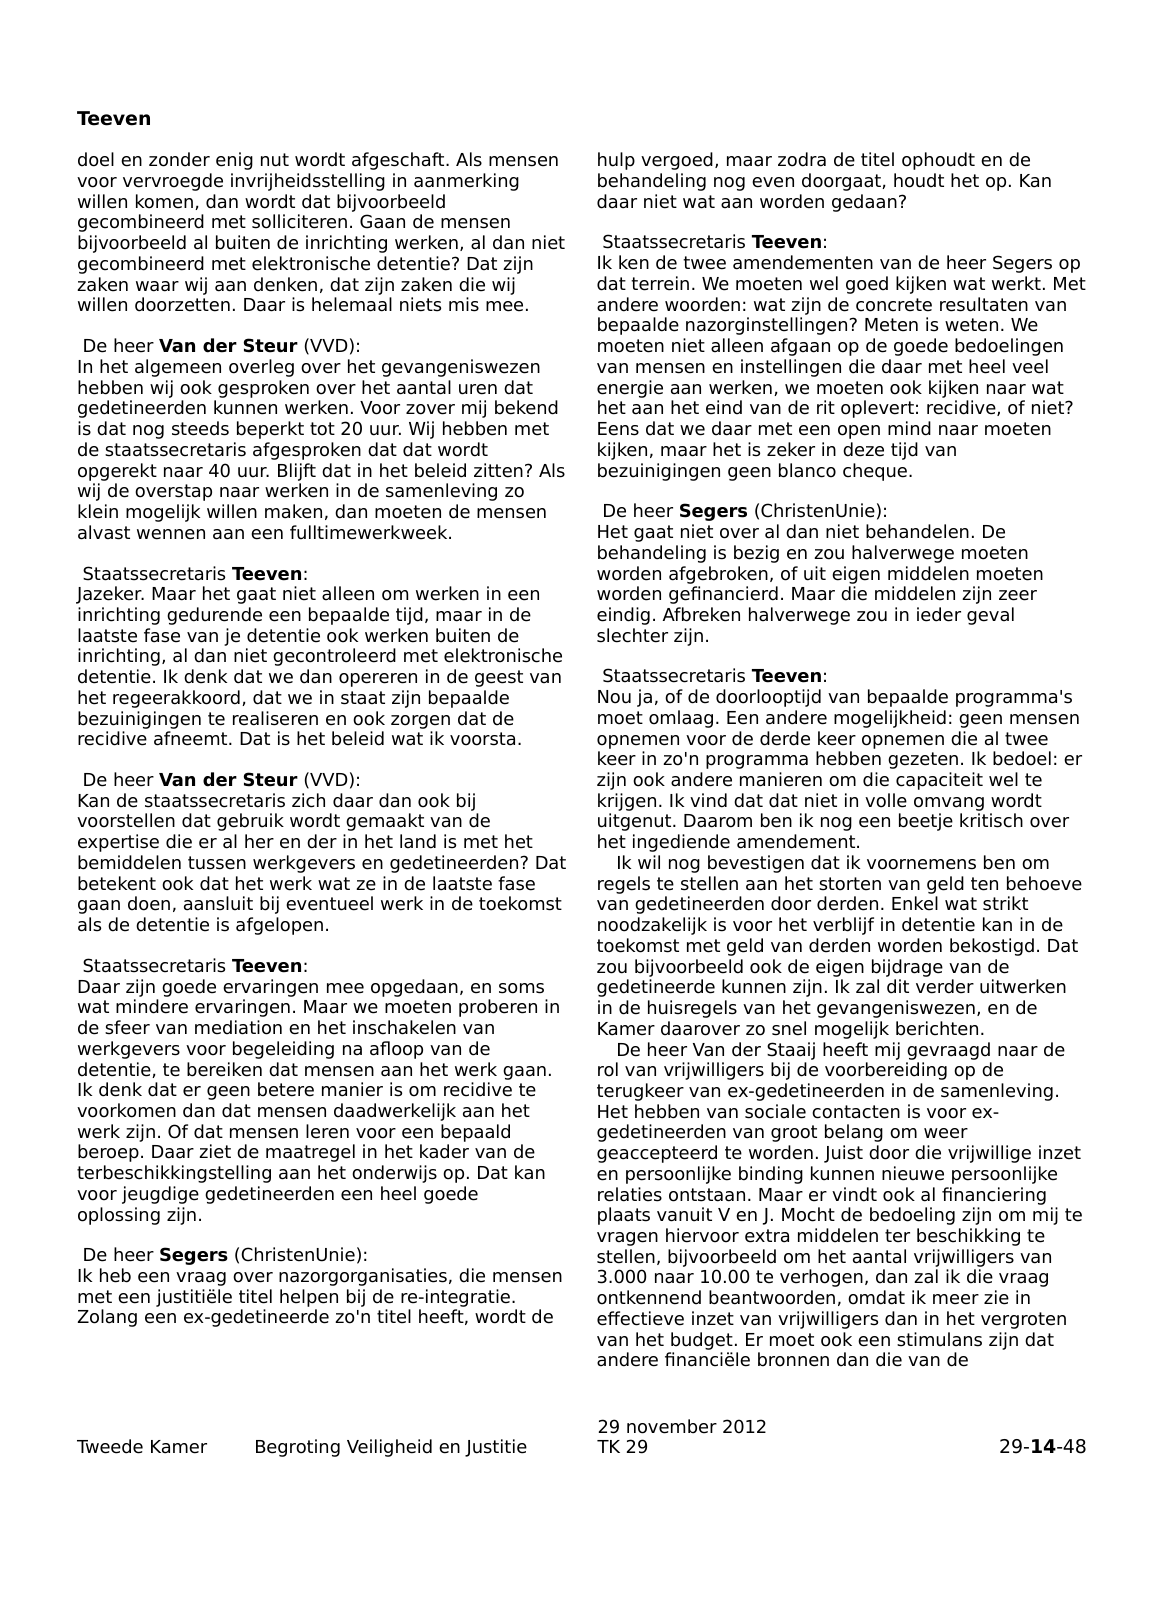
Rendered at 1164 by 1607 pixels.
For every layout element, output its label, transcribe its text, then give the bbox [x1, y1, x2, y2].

text Staatssecretaris Teeven: [596, 232, 1087, 253]
text De heer Van der Staaij heeft mij gevraagd naar de rol van vrijwilligers bij de voorbereiding op de terugkeer van ex-gedetineerden in de samenleving. Het hebben van sociale contacten is voor ex-gedetineerden van groot belang om weer geaccepteerd te worden. Juist door die vrijwillige inzet en persoonlijke binding kunnen nieuwe persoonlijke relaties ontstaan. Maar er vindt ook al financiering plaats vanuit V en J. Mocht de bedoeling zijn om mij te vragen hiervoor extra middelen ter beschikking te stellen, bijvoorbeeld om het aantal vrijwilligers van 3.000 naar 10.00 te verhogen, dan zal ik die vraag ontkennend beantwoorden, omdat ik meer zie in effectieve inzet van vrijwilligers dan in het vergroten van het budget. Er moet ook een stimulans zijn dat andere financiële bronnen dan die van de [596, 1039, 1087, 1371]
text Staatssecretaris Teeven: [77, 956, 567, 976]
text De heer Segers (ChristenUnie): [77, 1245, 567, 1266]
text Jazeker. Maar het gaat niet alleen om werken in een inrichting gedurende een bepaalde tijd, maar in de laatste fase van je detentie ook werken buiten de inrichting, al dan niet gecontroleerd met elektronische detentie. Ik denk dat we dan opereren in de geest van het regeerakkoord, dat we in staat zijn bepaalde bezuinigingen te realiseren en ook zorgen dat de recidive afneemt. Dat is het beleid wat ik voorsta. [77, 584, 567, 750]
text De heer Van der Steur (VVD): [77, 770, 567, 791]
text Staatssecretaris Teeven: [77, 563, 567, 584]
text Ik ken de twee amendementen van de heer Segers op dat terrein. We moeten wel goed kijken wat werkt. Met andere woorden: wat zijn de concrete resultaten van bepaalde nazorginstellingen? Meten is weten. We moeten niet alleen afgaan op de goede bedoelingen van mensen en instellingen die daar met heel veel energie aan werken, we moeten ook kijken naar wat het aan het eind van de rit oplevert: recidive, of niet? Eens dat we daar met een open mind naar moeten kijken, maar het is zeker in deze tijd van bezuinigingen geen blanco cheque. [596, 253, 1087, 481]
text Het gaat niet over al dan niet behandelen. De behandeling is bezig en zou halverwege moeten worden afgebroken, of uit eigen middelen moeten worden gefinancierd. Maar die middelen zijn zeer eindig. Afbreken halverwege zou in ieder geval slechter zijn. [596, 522, 1087, 646]
text De heer Segers (ChristenUnie): [596, 501, 1087, 522]
text Nou ja, of de doorlooptijd van bepaalde programma's moet omlaag. Een andere mogelijkheid: geen mensen opnemen voor de derde keer opnemen die al twee keer in zo'n programma hebben gezeten. Ik bedoel: er zijn ook andere manieren om die capaciteit wel te krijgen. Ik vind dat dat niet in volle omvang wordt uitgenut. Daarom ben ik nog een beetje kritisch over het ingediende amendement. [596, 687, 1087, 853]
text Kan de staatssecretaris zich daar dan ook bij voorstellen dat gebruik wordt gemaakt van de expertise die er al her en der in het land is met het bemiddelen tussen werkgevers en gedetineerden? Dat betekent ook dat het werk wat ze in de laatste fase gaan doen, aansluit bij eventueel werk in de toekomst als de detentie is afgelopen. [77, 791, 567, 936]
text Daar zijn goede ervaringen mee opgedaan, en soms wat mindere ervaringen. Maar we moeten proberen in de sfeer van mediation en het inschakelen van werkgevers voor begeleiding na afloop van de detentie, te bereiken dat mensen aan het werk gaan. Ik denk dat er geen betere manier is om recidive te voorkomen dan dat mensen daadwerkelijk aan het werk zijn. Of dat mensen leren voor een bepaald beroep. Daar ziet de maatregel in het kader van de terbeschikkingstelling aan het onderwijs op. Dat kan voor jeugdige gedetineerden een heel goede oplossing zijn. [77, 976, 567, 1225]
text Ik wil nog bevestigen dat ik voornemens ben om regels te stellen aan het storten van geld ten behoeve van gedetineerden door derden. Enkel wat strikt noodzakelijk is voor het verblijf in detentie kan in de toekomst met geld van derden worden bekostigd. Dat zou bijvoorbeeld ook de eigen bijdrage van de gedetineerde kunnen zijn. Ik zal dit verder uitwerken in de huisregels van het gevangeniswezen, en de Kamer daarover zo snel mogelijk berichten. [596, 853, 1087, 1039]
text doel en zonder enig nut wordt afgeschaft. Als mensen voor vervroegde invrijheidsstelling in aanmerking willen komen, dan wordt dat bijvoorbeeld gecombineerd met solliciteren. Gaan de mensen bijvoorbeeld al buiten de inrichting werken, al dan niet gecombineerd met elektronische detentie? Dat zijn zaken waar wij aan denken, dat zijn zaken die wij willen doorzetten. Daar is helemaal niets mis mee. [77, 150, 567, 316]
text hulp vergoed, maar zodra de titel ophoudt en de behandeling nog even doorgaat, houdt het op. Kan daar niet wat aan worden gedaan? [596, 150, 1087, 212]
text Staatssecretaris Teeven: [596, 666, 1087, 687]
text Ik heb een vraag over nazorgorganisaties, die mensen met een justitiële titel helpen bij de re-integratie. Zolang een ex-gedetineerde zo'n titel heeft, wordt de [77, 1266, 567, 1328]
text De heer Van der Steur (VVD): [77, 336, 567, 357]
text In het algemeen overleg over het gevangeniswezen hebben wij ook gesproken over het aantal uren dat gedetineerden kunnen werken. Voor zover mij bekend is dat nog steeds beperkt tot 20 uur. Wij hebben met de staatssecretaris afgesproken dat dat wordt opgerekt naar 40 uur. Blijft dat in het beleid zitten? Als wij de overstap naar werken in de samenleving zo klein mogelijk willen maken, dan moeten de mensen alvast wennen aan een fulltimewerkweek. [77, 357, 567, 543]
